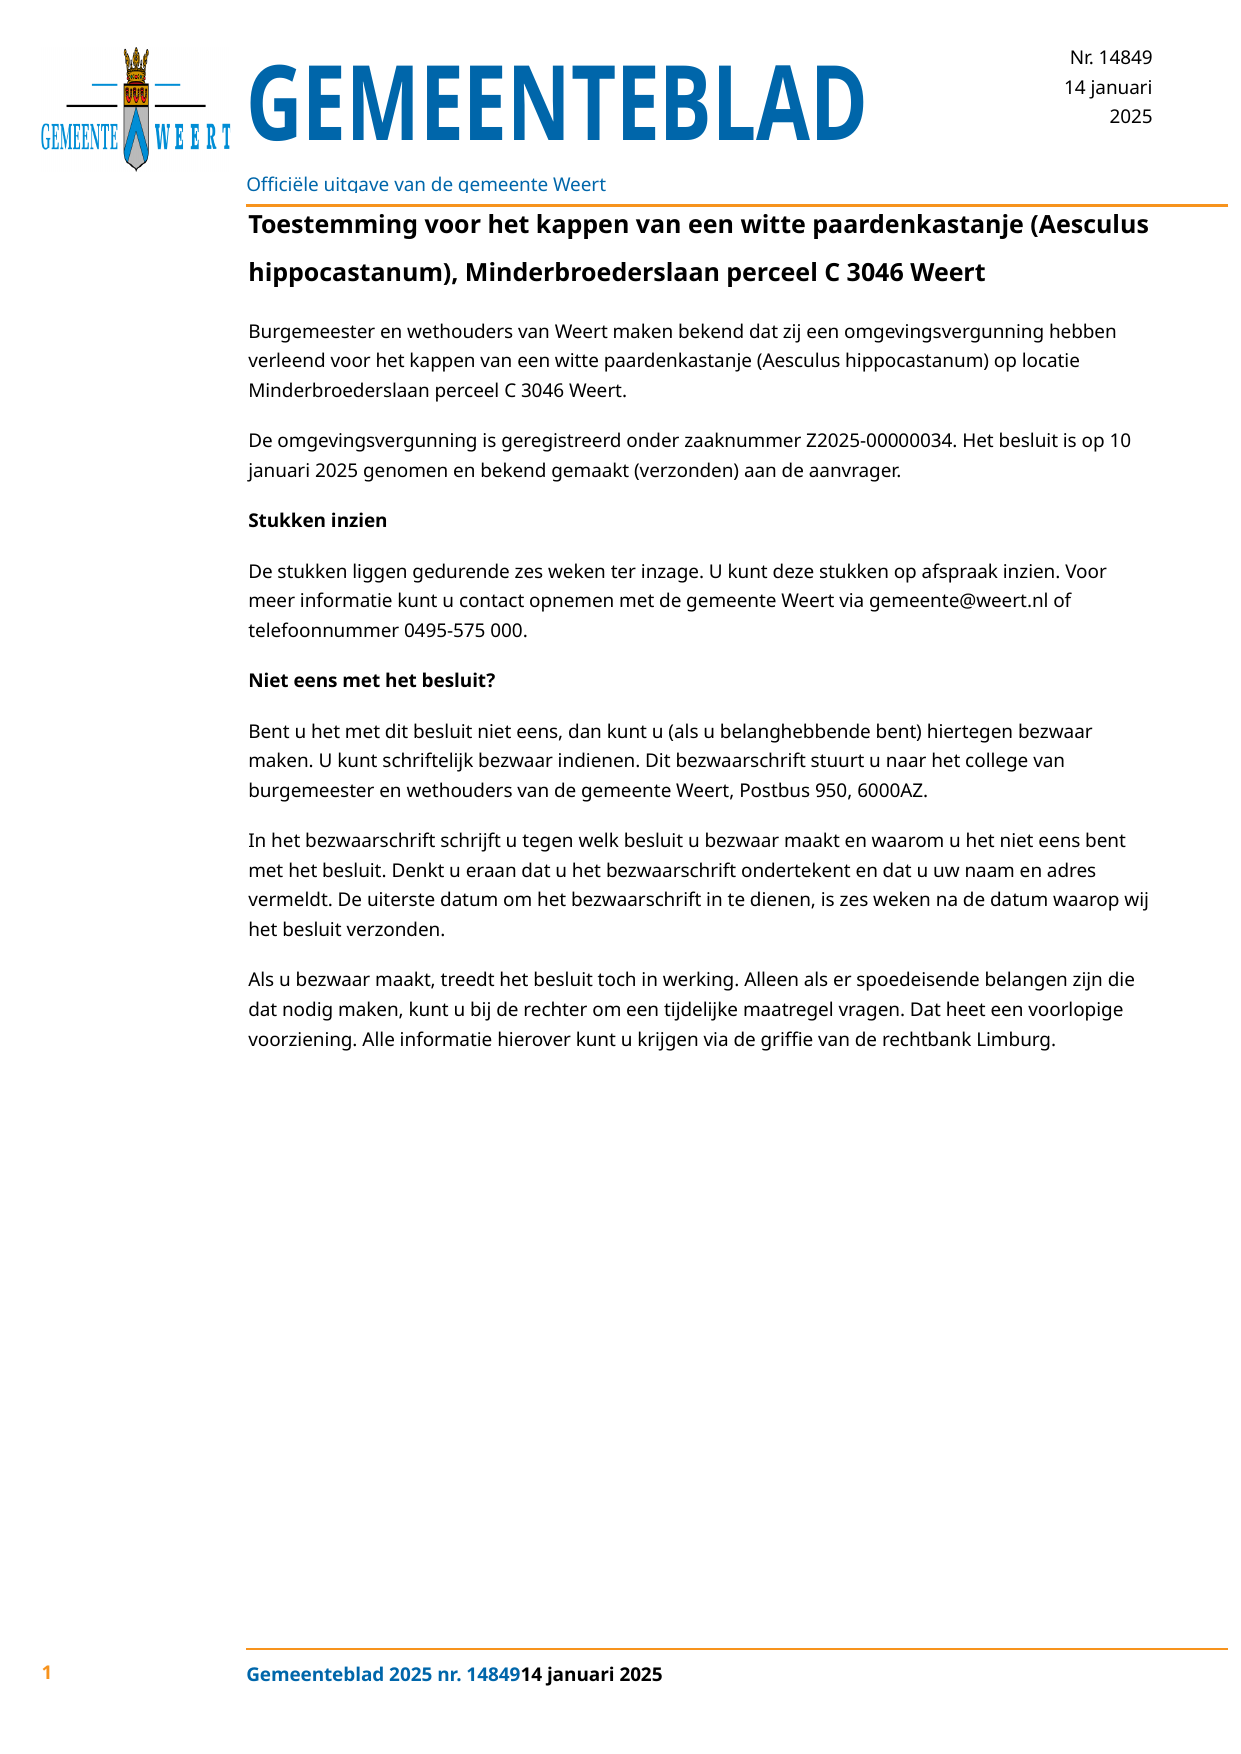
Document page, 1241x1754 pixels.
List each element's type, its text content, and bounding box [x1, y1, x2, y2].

text De stukken liggen gedurende zes weken ter inzage. U kunt deze stukken op afspraak inzien. Voor meer informatie kunt u contact opnemen met de gemeente Weert via gemeente@weert.nl of telefoonnummer 0495-575 000. [248, 558, 1152, 643]
text Als u bezwaar maakt, treedt het besluit toch in werking. Alleen als er spoedeisende belangen zijn die dat nodig maken, kunt u bij de rechter om een tijdelijke maatregel vragen. Dat heet een voorlopige voorziening. Alle informatie hierover kunt u krijgen via de griffie van de rechtbank Limburg. [248, 967, 1152, 1052]
picture [41, 47, 231, 172]
text Stukken inzien [248, 507, 1152, 533]
text Burgemeester en wethouders van Weert maken bekend dat zij een omgevingsvergunning hebben verleend voor het kappen van een witte paardenkastanje (Aesculus hippocastanum) op locatie Minderbroederslaan perceel C 3046 Weert. [248, 318, 1152, 403]
text De omgevingsvergunning is geregistreerd onder zaaknummer Z2025-00000034. Het besluit is op 10 januari 2025 genomen en bekend gemaakt (verzonden) aan de aanvrager. [248, 427, 1152, 483]
text Bent u het met dit besluit niet eens, dan kunt u (als u belanghebbende bent) hiertegen bezwaar maken. U kunt schriftelijk bezwaar indienen. Dit bezwaarschrift stuurt u naar het college van burgemeester en wethouders van de gemeente Weert, Postbus 950, 6000AZ. [248, 718, 1152, 803]
text Niet eens met het besluit? [248, 667, 1152, 693]
text In het bezwaarschrift schrijft u tegen welk besluit u bezwaar maakt en waarom u het niet eens bent met het besluit. Denkt u eraan dat u het bezwaarschrift ondertekent en dat u uw naam en adres vermeldt. De uiterste datum om het bezwaarschrift in te dienen, is zes weken na de datum waarop wij het besluit verzonden. [248, 827, 1152, 942]
text Toestemming voor het kappen van een witte paardenkastanje (Aesculus hippocastanum), Minderbroederslaan perceel C 3046 Weert [248, 207, 1152, 288]
